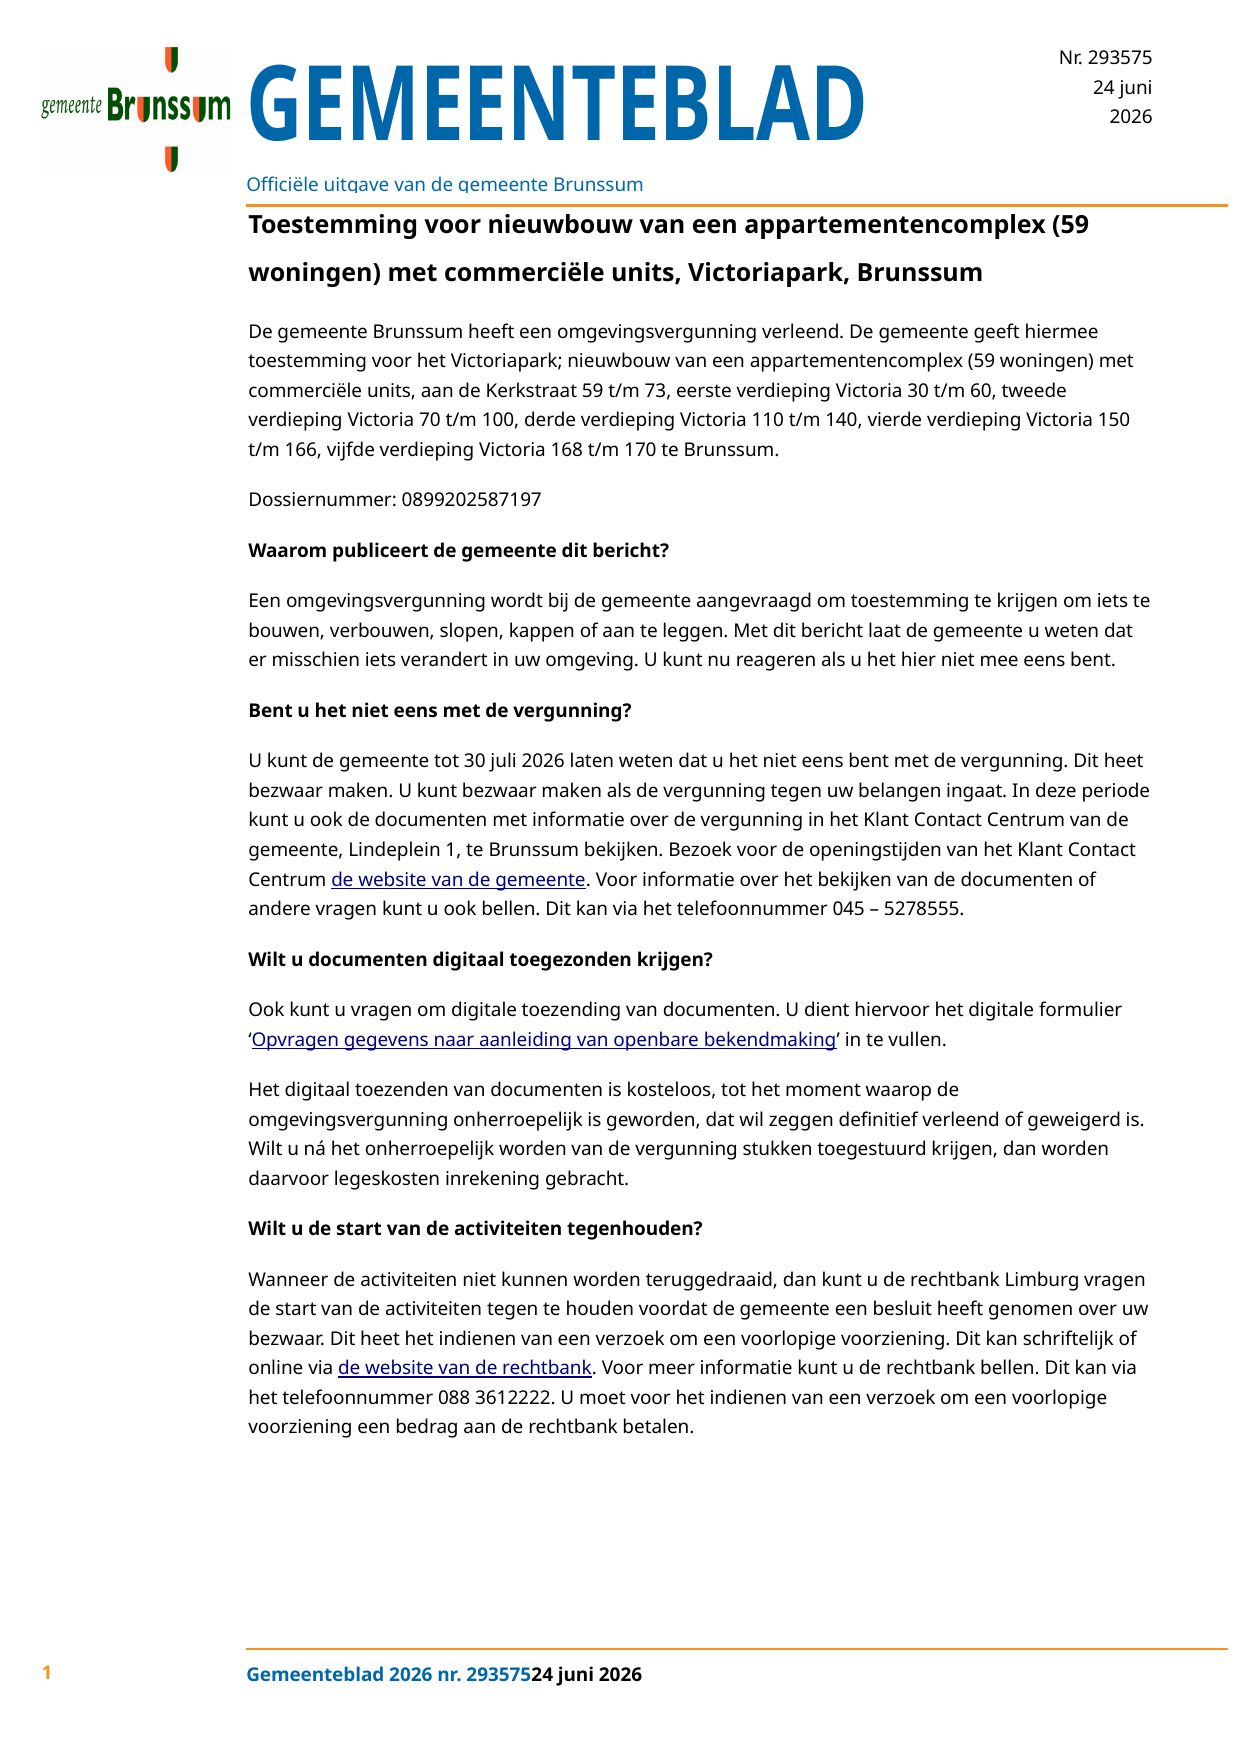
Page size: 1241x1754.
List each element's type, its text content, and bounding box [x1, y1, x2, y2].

text Bent u het niet eens met de vergunning? [248, 697, 1152, 723]
text Een omgevingsvergunning wordt bij de gemeente aangevraagd om toestemming te krijgen om iets te bouwen, verbouwen, slopen, kappen of aan te leggen. Met dit bericht laat de gemeente u weten dat er misschien iets verandert in uw omgeving. U kunt nu reageren als u het hier niet mee eens bent. [248, 587, 1152, 672]
picture [41, 47, 231, 172]
text Dossiernummer: 0899202587197 [248, 487, 1152, 512]
text Ook kunt u vragen om digitale toezending van documenten. U dient hiervoor het digitale formulier ‘Opvragen gegevens naar aanleiding van openbare bekendmaking’ in te vullen. [248, 996, 1152, 1052]
text Wilt u de start van de activiteiten tegenhouden? [248, 1215, 1152, 1241]
text Wilt u documenten digitaal toegezonden krijgen? [248, 946, 1152, 972]
text Het digitaal toezenden van documenten is kosteloos, tot het moment waarop de omgevingsvergunning onherroepelijk is geworden, dat wil zeggen definitief verleend of geweigerd is. Wilt u ná het onherroepelijk worden van de vergunning stukken toegestuurd krijgen, dan worden daarvoor legeskosten inrekening gebracht. [248, 1076, 1152, 1191]
text Toestemming voor nieuwbouw van een appartementencomplex (59 woningen) met commerciële units, Victoriapark, Brunssum [248, 207, 1152, 288]
text U kunt de gemeente tot 30 juli 2026 laten weten dat u het niet eens bent met de vergunning. Dit heet bezwaar maken. U kunt bezwaar maken als de vergunning tegen uw belangen ingaat. In deze periode kunt u ook de documenten met informatie over de vergunning in het Klant Contact Centrum van de gemeente, Lindeplein 1, te Brunssum bekijken. Bezoek voor de openingstijden van het Klant Contact Centrum de website van de gemeente. Voor informatie over het bekijken van de documenten of andere vragen kunt u ook bellen. Dit kan via het telefoonnummer 045 – 5278555. [248, 747, 1152, 921]
text Waarom publiceert de gemeente dit bericht? [248, 537, 1152, 563]
text De gemeente Brunssum heeft een omgevingsvergunning verleend. De gemeente geeft hiermee toestemming voor het Victoriapark; nieuwbouw van een appartementencomplex (59 woningen) met commerciële units, aan de Kerkstraat 59 t/m 73, eerste verdieping Victoria 30 t/m 60, tweede verdieping Victoria 70 t/m 100, derde verdieping Victoria 110 t/m 140, vierde verdieping Victoria 150 t/m 166, vijfde verdieping Victoria 168 t/m 170 te Brunssum. [248, 318, 1152, 462]
text Wanneer de activiteiten niet kunnen worden teruggedraaid, dan kunt u de rechtbank Limburg vragen de start van de activiteiten tegen te houden voordat de gemeente een besluit heeft genomen over uw bezwaar. Dit heet het indienen van een verzoek om een voorlopige voorziening. Dit kan schriftelijk of online via de website van de rechtbank. Voor meer informatie kunt u de rechtbank bellen. Dit kan via het telefoonnummer 088 3612222. U moet voor het indienen van een verzoek om een voorlopige voorziening een bedrag aan de rechtbank betalen. [248, 1266, 1152, 1439]
